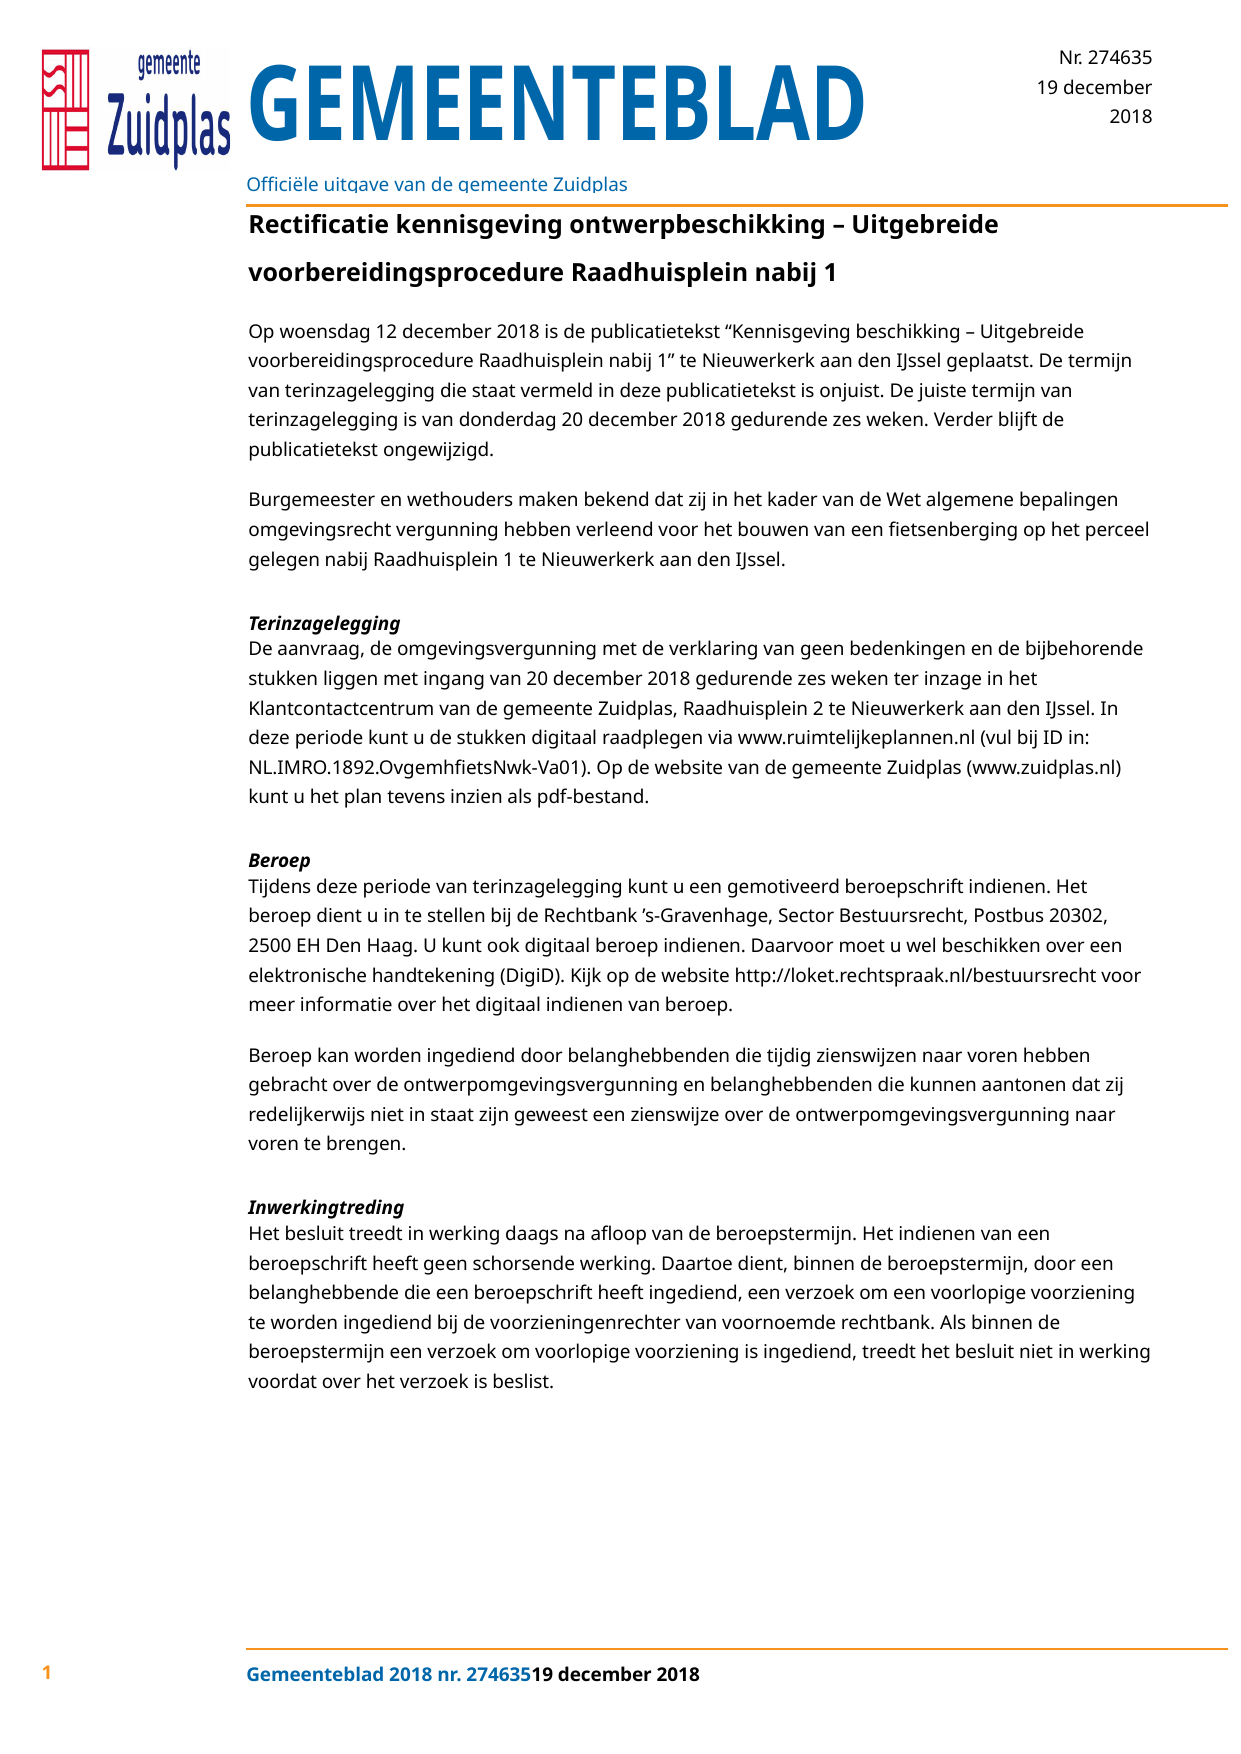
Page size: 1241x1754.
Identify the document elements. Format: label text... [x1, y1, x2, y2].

text Rectificatie kennisgeving ontwerpbeschikking – Uitgebreide voorbereidingsprocedure Raadhuisplein nabij 1 [248, 207, 1152, 288]
text Beroep [248, 847, 1152, 873]
text Op woensdag 12 december 2018 is de publicatietekst “Kennisgeving beschikking – Uitgebreide voorbereidingsprocedure Raadhuisplein nabij 1” te Nieuwerkerk aan den IJssel geplaatst. De termijn van terinzagelegging die staat vermeld in deze publicatietekst is onjuist. De juiste termijn van terinzagelegging is van donderdag 20 december 2018 gedurende zes weken. Verder blijft de publicatietekst ongewijzigd. [248, 318, 1152, 462]
text Burgemeester en wethouders maken bekend dat zij in het kader van de Wet algemene bepalingen omgevingsrecht vergunning hebben verleend voor het bouwen van een fietsenberging op het perceel gelegen nabij Raadhuisplein 1 te Nieuwerkerk aan den IJssel. [248, 487, 1152, 572]
text Het besluit treedt in werking daags na afloop van de beroepstermijn. Het indienen van een beroepschrift heeft geen schorsende werking. Daartoe dient, binnen de beroepstermijn, door een belanghebbende die een beroepschrift heeft ingediend, een verzoek om een voorlopige voorziening te worden ingediend bij de voorzieningenrechter van voornoemde rechtbank. Als binnen de beroepstermijn een verzoek om voorlopige voorziening is ingediend, treedt het besluit niet in werking voordat over het verzoek is beslist. [248, 1220, 1152, 1394]
picture [41, 47, 231, 172]
text Terinzagelegging [248, 610, 1152, 636]
text De aanvraag, de omgevingsvergunning met de verklaring van geen bedenkingen en de bijbehorende stukken liggen met ingang van 20 december 2018 gedurende zes weken ter inzage in het Klantcontactcentrum van de gemeente Zuidplas, Raadhuisplein 2 te Nieuwerkerk aan den IJssel. In deze periode kunt u de stukken digitaal raadplegen via www.ruimtelijkeplannen.nl (vul bij ID in: NL.IMRO.1892.OvgemhfietsNwk-Va01). Op de website van de gemeente Zuidplas (www.zuidplas.nl) kunt u het plan tevens inzien als pdf-bestand. [248, 636, 1152, 809]
text Tijdens deze periode van terinzagelegging kunt u een gemotiveerd beroepschrift indienen. Het beroep dient u in te stellen bij de Rechtbank ’s-Gravenhage, Sector Bestuursrecht, Postbus 20302, 2500 EH Den Haag. U kunt ook digitaal beroep indienen. Daarvoor moet u wel beschikken over een elektronische handtekening (DigiD). Kijk op de website http://loket.rechtspraak.nl/bestuursrecht voor meer informatie over het digitaal indienen van beroep. [248, 873, 1152, 1017]
text Beroep kan worden ingediend door belanghebbenden die tijdig zienswijzen naar voren hebben gebracht over de ontwerpomgevingsvergunning en belanghebbenden die kunnen aantonen dat zij redelijkerwijs niet in staat zijn geweest een zienswijze over de ontwerpomgevingsvergunning naar voren te brengen. [248, 1042, 1152, 1156]
text Inwerkingtreding [248, 1194, 1152, 1220]
